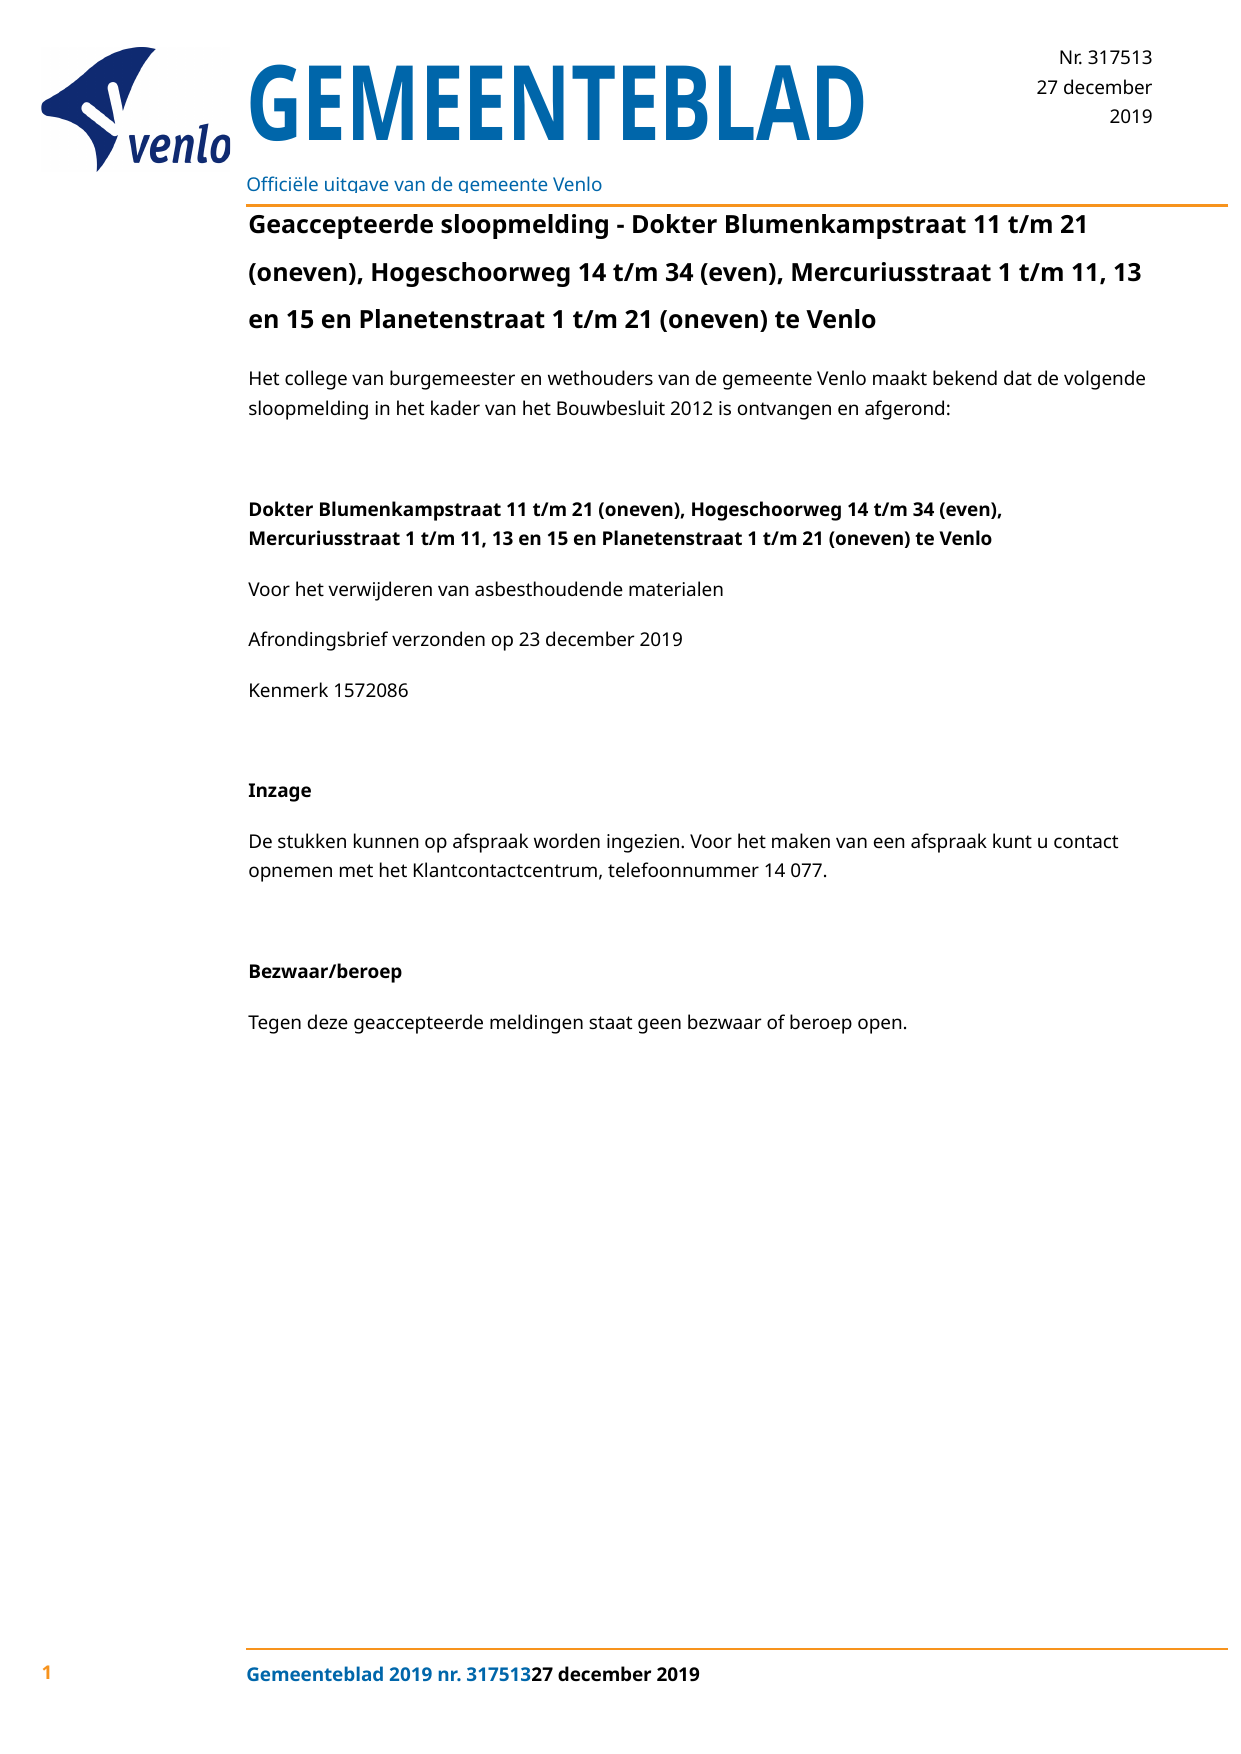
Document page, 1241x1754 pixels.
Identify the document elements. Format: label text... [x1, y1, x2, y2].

text Voor het verwijderen van asbesthoudende materialen [248, 576, 1152, 602]
text Afrondingsbrief verzonden op 23 december 2019 [248, 626, 1152, 652]
text Het college van burgemeester en wethouders van de gemeente Venlo maakt bekend dat de volgende sloopmelding in het kader van het Bouwbesluit 2012 is ontvangen en afgerond: [248, 366, 1152, 421]
text Tegen deze geaccepteerde meldingen staat geen bezwaar of beroep open. [248, 1009, 1152, 1034]
text Kenmerk 1572086 [248, 677, 1152, 702]
text Bezwaar/beroep [248, 958, 1152, 984]
text Inzage [248, 778, 1152, 803]
picture [41, 47, 231, 172]
text Geaccepteerde sloopmelding - Dokter Blumenkampstraat 11 t/m 21 (oneven), Hogeschoorweg 14 t/m 34 (even), Mercuriusstraat 1 t/m 11, 13 en 15 en Planetenstraat 1 t/m 21 (oneven) te Venlo [248, 207, 1152, 336]
text Dokter Blumenkampstraat 11 t/m 21 (oneven), Hogeschoorweg 14 t/m 34 (even), Mercuriusstraat 1 t/m 11, 13 en 15 en Planetenstraat 1 t/m 21 (oneven) te Venlo [248, 496, 1152, 551]
text De stukken kunnen op afspraak worden ingezien. Voor het maken van een afspraak kunt u contact opnemen met het Klantcontactcentrum, telefoonnummer 14 077. [248, 828, 1152, 883]
